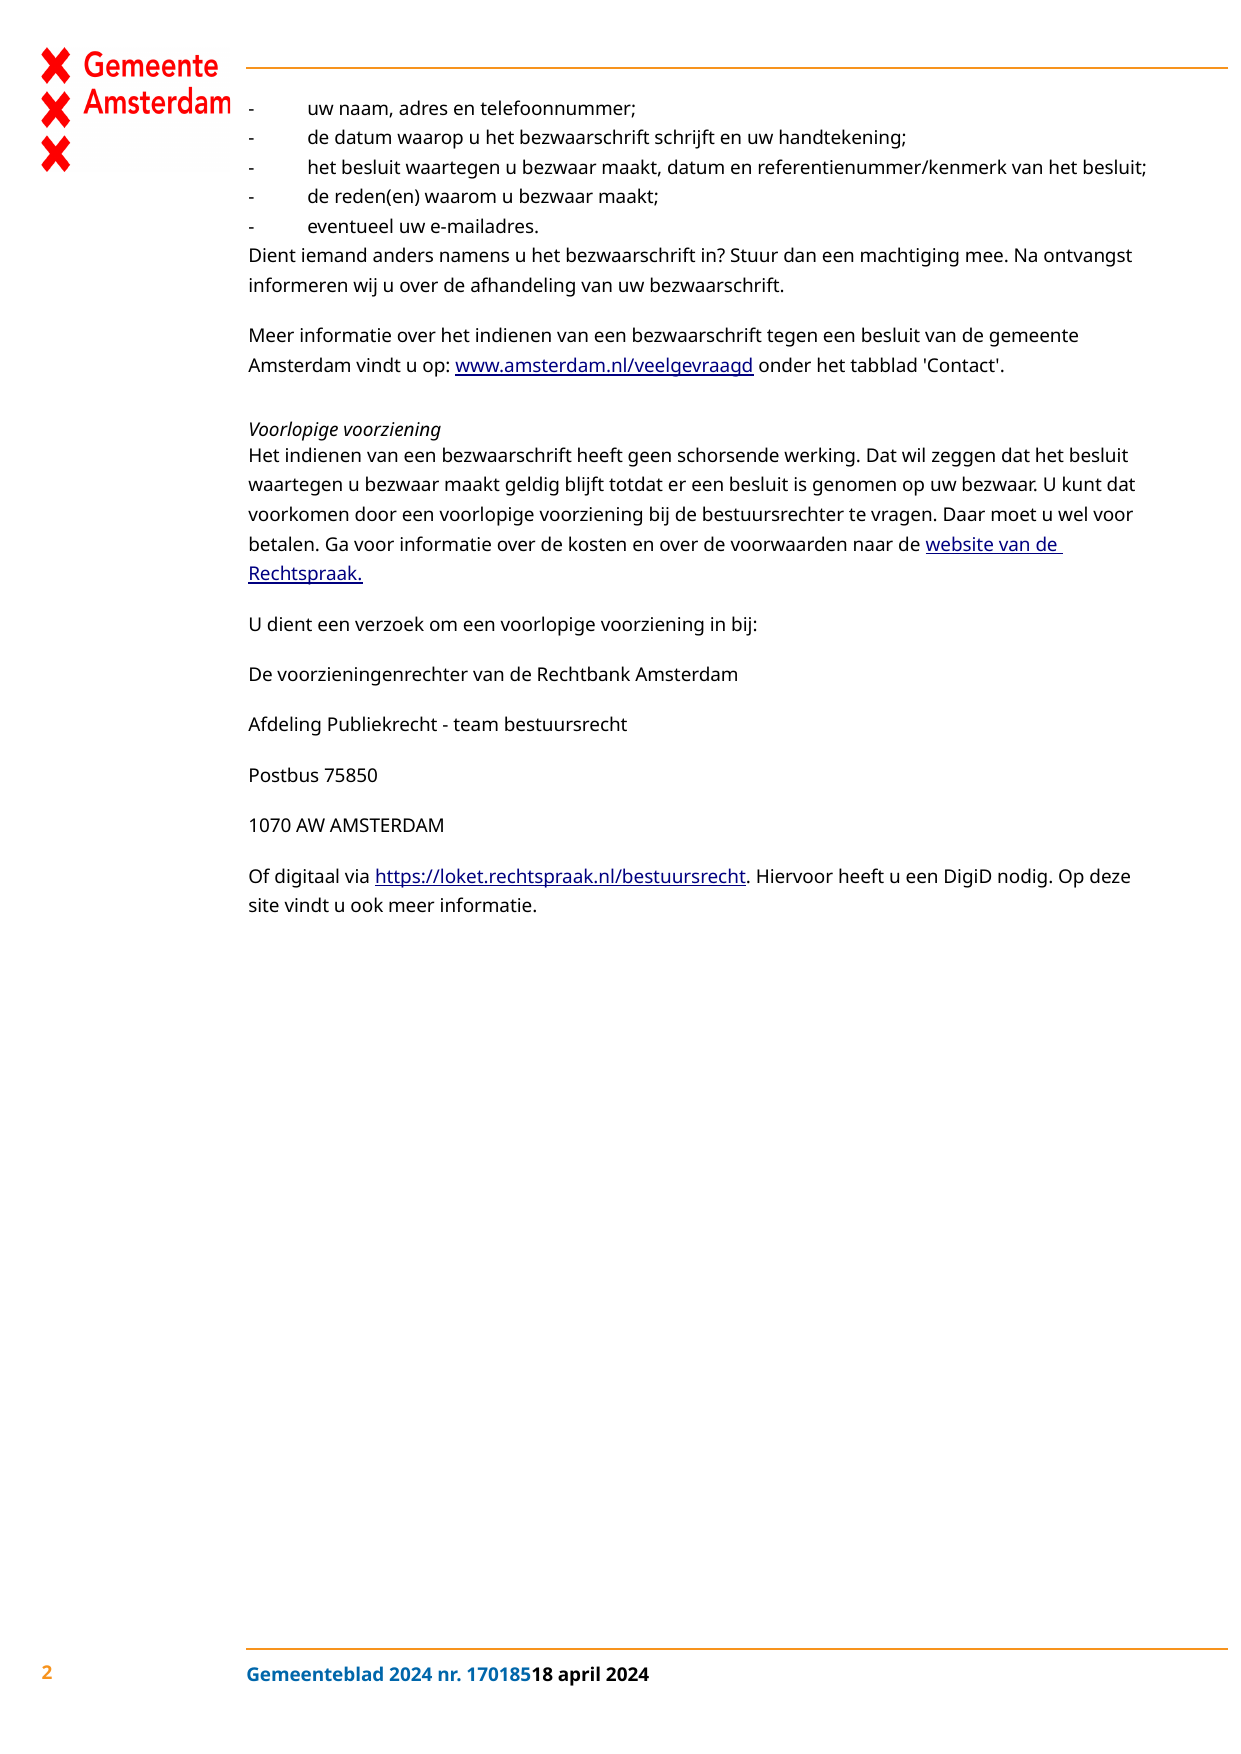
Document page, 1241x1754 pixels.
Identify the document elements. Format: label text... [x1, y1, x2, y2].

text Voorlopige voorziening [248, 416, 1152, 442]
text Dient iemand anders namens u het bezwaarschrift in? Stuur dan een machtiging mee. Na ontvangst informeren wij u over de afhandeling van uw bezwaarschrift. [248, 243, 1152, 298]
text Of digitaal via https://loket.rechtspraak.nl/bestuursrecht. Hiervoor heeft u een DigiD nodig. Op deze site vindt u ook meer informatie. [248, 863, 1152, 918]
list de datum waarop u het bezwaarschrift schrijft en uw handtekening; [248, 124, 1152, 150]
text Postbus 75850 [248, 762, 1152, 788]
text Meer informatie over het indienen van een bezwaarschrift tegen een besluit van de gemeente Amsterdam vindt u op: www.amsterdam.nl/veelgevraagd onder het tabblad 'Contact'. [248, 323, 1152, 378]
text De voorzieningenrechter van de Rechtbank Amsterdam [248, 661, 1152, 687]
text Het indienen van een bezwaarschrift heeft geen schorsende werking. Dat wil zeggen dat het besluit waartegen u bezwaar maakt geldig blijft totdat er een besluit is genomen op uw bezwaar. U kunt dat voorkomen door een voorlopige voorziening bij de bestuursrechter te vragen. Daar moet u wel voor betalen. Ga voor informatie over de kosten en over de voorwaarden naar de website van de Rechtspraak. [248, 442, 1152, 586]
text U dient een verzoek om een voorlopige voorziening in bij: [248, 611, 1152, 636]
list de reden(en) waarom u bezwaar maakt; [248, 183, 1152, 209]
list uw naam, adres en telefoonnummer; [248, 95, 1152, 121]
list het besluit waartegen u bezwaar maakt, datum en referentienummer/kenmerk van het besluit; [248, 154, 1152, 180]
picture [41, 47, 231, 172]
text 1070 AW AMSTERDAM [248, 812, 1152, 838]
text Afdeling Publiekrecht - team bestuursrecht [248, 712, 1152, 737]
list eventueel uw e-mailadres. [248, 213, 1152, 239]
